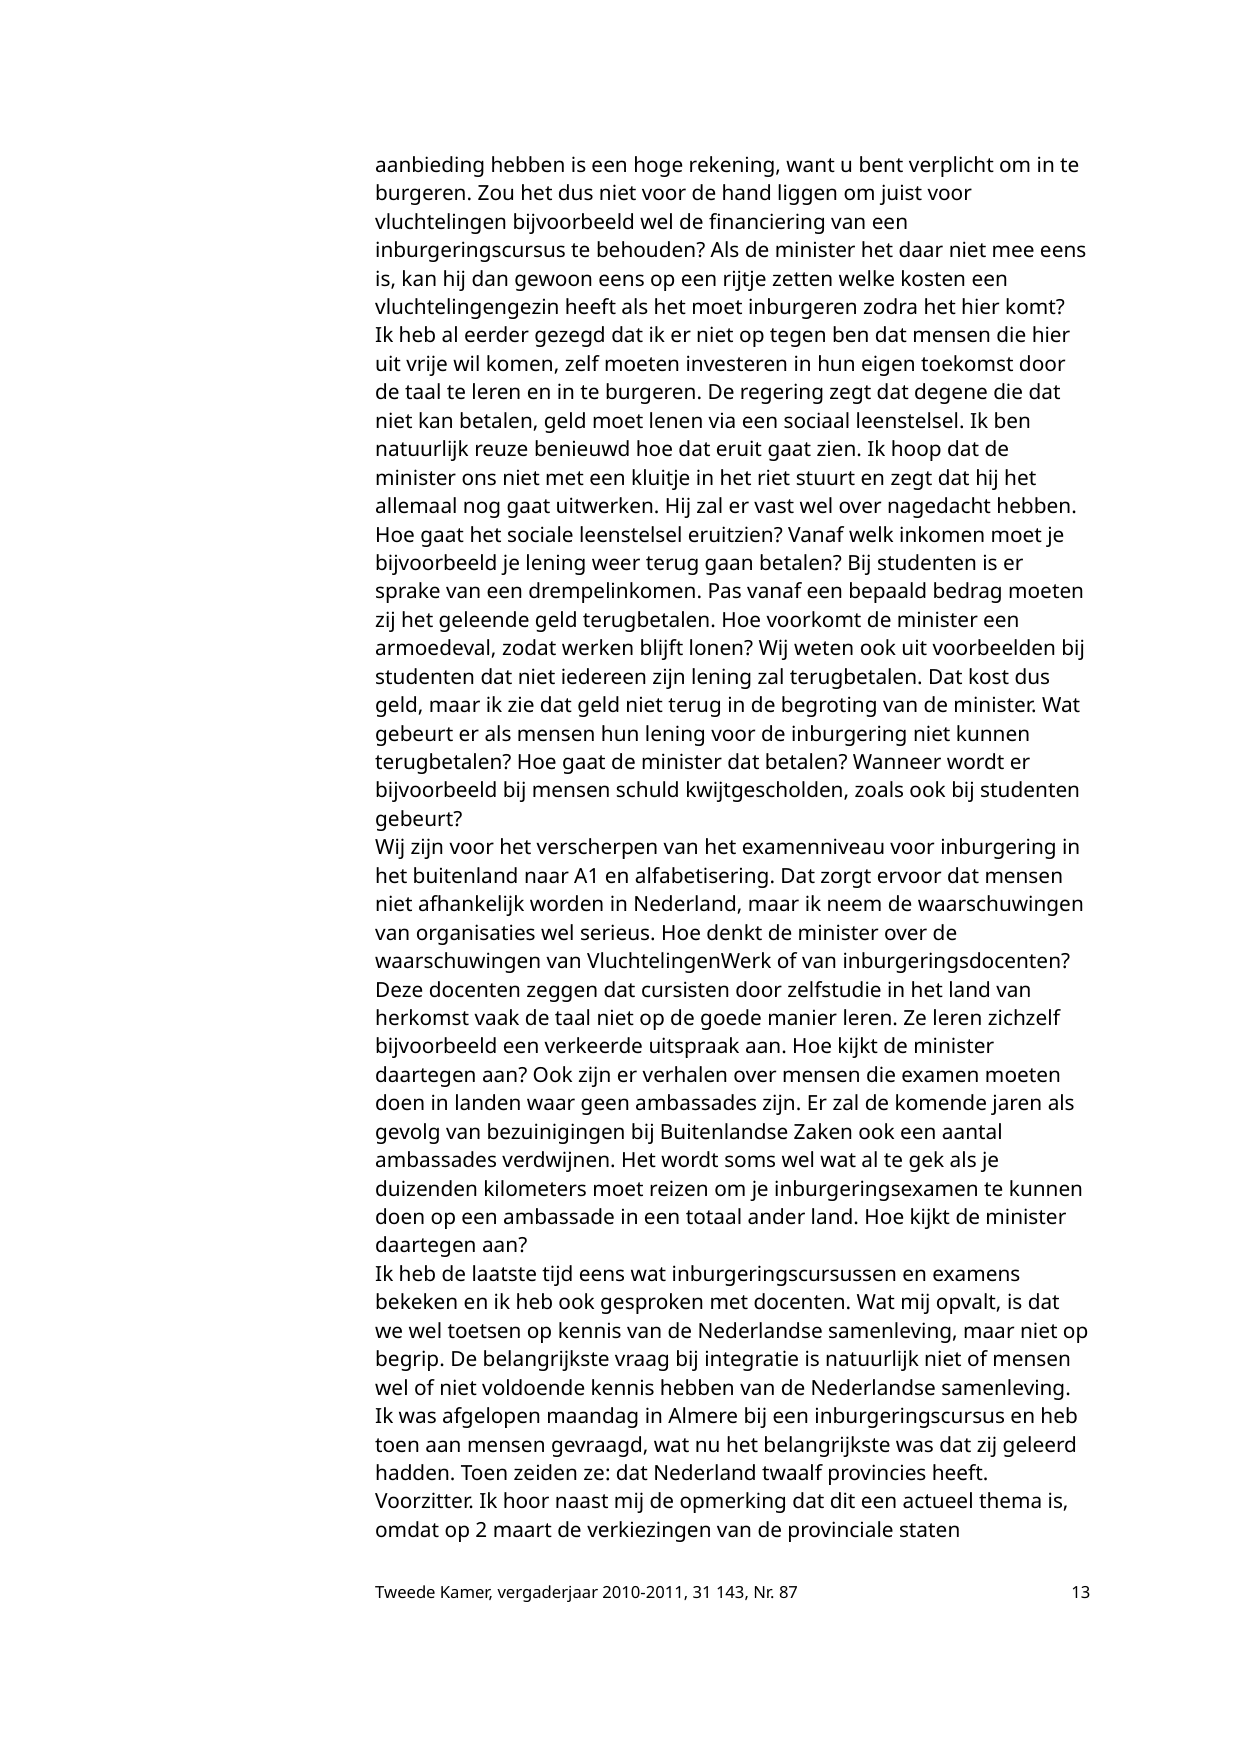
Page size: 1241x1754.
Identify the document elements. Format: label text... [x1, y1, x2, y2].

text Ik heb de laatste tijd eens wat inburgeringscursussen en examens bekeken en ik heb ook gesproken met docenten. Wat mij opvalt, is dat we wel toetsen op kennis van de Nederlandse samenleving, maar niet op begrip. De belangrijkste vraag bij integratie is natuurlijk niet of mensen wel of niet voldoende kennis hebben van de Nederlandse samenleving. Ik was afgelopen maandag in Almere bij een inburgeringscursus en heb toen aan mensen gevraagd, wat nu het belangrijkste was dat zij geleerd hadden. Toen zeiden ze: dat Nederland twaalf provincies heeft. Voorzitter. Ik hoor naast mij de opmerking dat dit een actueel thema is, omdat op 2 maart de verkiezingen van de provinciale staten [375, 1259, 1090, 1543]
text aanbieding hebben is een hoge rekening, want u bent verplicht om in te burgeren. Zou het dus niet voor de hand liggen om juist voor vluchtelingen bijvoorbeeld wel de financiering van een inburgeringscursus te behouden? Als de minister het daar niet mee eens is, kan hij dan gewoon eens op een rijtje zetten welke kosten een vluchtelingengezin heeft als het moet inburgeren zodra het hier komt? [375, 150, 1090, 321]
text Wij zijn voor het verscherpen van het examenniveau voor inburgering in het buitenland naar A1 en alfabetisering. Dat zorgt ervoor dat mensen niet afhankelijk worden in Nederland, maar ik neem de waarschuwingen van organisaties wel serieus. Hoe denkt de minister over de waarschuwingen van VluchtelingenWerk of van inburgeringsdocenten? Deze docenten zeggen dat cursisten door zelfstudie in het land van herkomst vaak de taal niet op de goede manier leren. Ze leren zichzelf bijvoorbeeld een verkeerde uitspraak aan. Hoe kijkt de minister daartegen aan? Ook zijn er verhalen over mensen die examen moeten doen in landen waar geen ambassades zijn. Er zal de komende jaren als gevolg van bezuinigingen bij Buitenlandse Zaken ook een aantal ambassades verdwijnen. Het wordt soms wel wat al te gek als je duizenden kilometers moet reizen om je inburgeringsexamen te kunnen doen op een ambassade in een totaal ander land. Hoe kijkt de minister daartegen aan? [375, 832, 1090, 1259]
text Ik heb al eerder gezegd dat ik er niet op tegen ben dat mensen die hier uit vrije wil komen, zelf moeten investeren in hun eigen toekomst door de taal te leren en in te burgeren. De regering zegt dat degene die dat niet kan betalen, geld moet lenen via een sociaal leenstelsel. Ik ben natuurlijk reuze benieuwd hoe dat eruit gaat zien. Ik hoop dat de minister ons niet met een kluitje in het riet stuurt en zegt dat hij het allemaal nog gaat uitwerken. Hij zal er vast wel over nagedacht hebben. Hoe gaat het sociale leenstelsel eruitzien? Vanaf welk inkomen moet je bijvoorbeeld je lening weer terug gaan betalen? Bij studenten is er sprake van een drempelinkomen. Pas vanaf een bepaald bedrag moeten zij het geleende geld terugbetalen. Hoe voorkomt de minister een armoedeval, zodat werken blijft lonen? Wij weten ook uit voorbeelden bij studenten dat niet iedereen zijn lening zal terugbetalen. Dat kost dus geld, maar ik zie dat geld niet terug in de begroting van de minister. Wat gebeurt er als mensen hun lening voor de inburgering niet kunnen terugbetalen? Hoe gaat de minister dat betalen? Wanneer wordt er bijvoorbeeld bij mensen schuld kwijtgescholden, zoals ook bij studenten gebeurt? [375, 321, 1090, 832]
